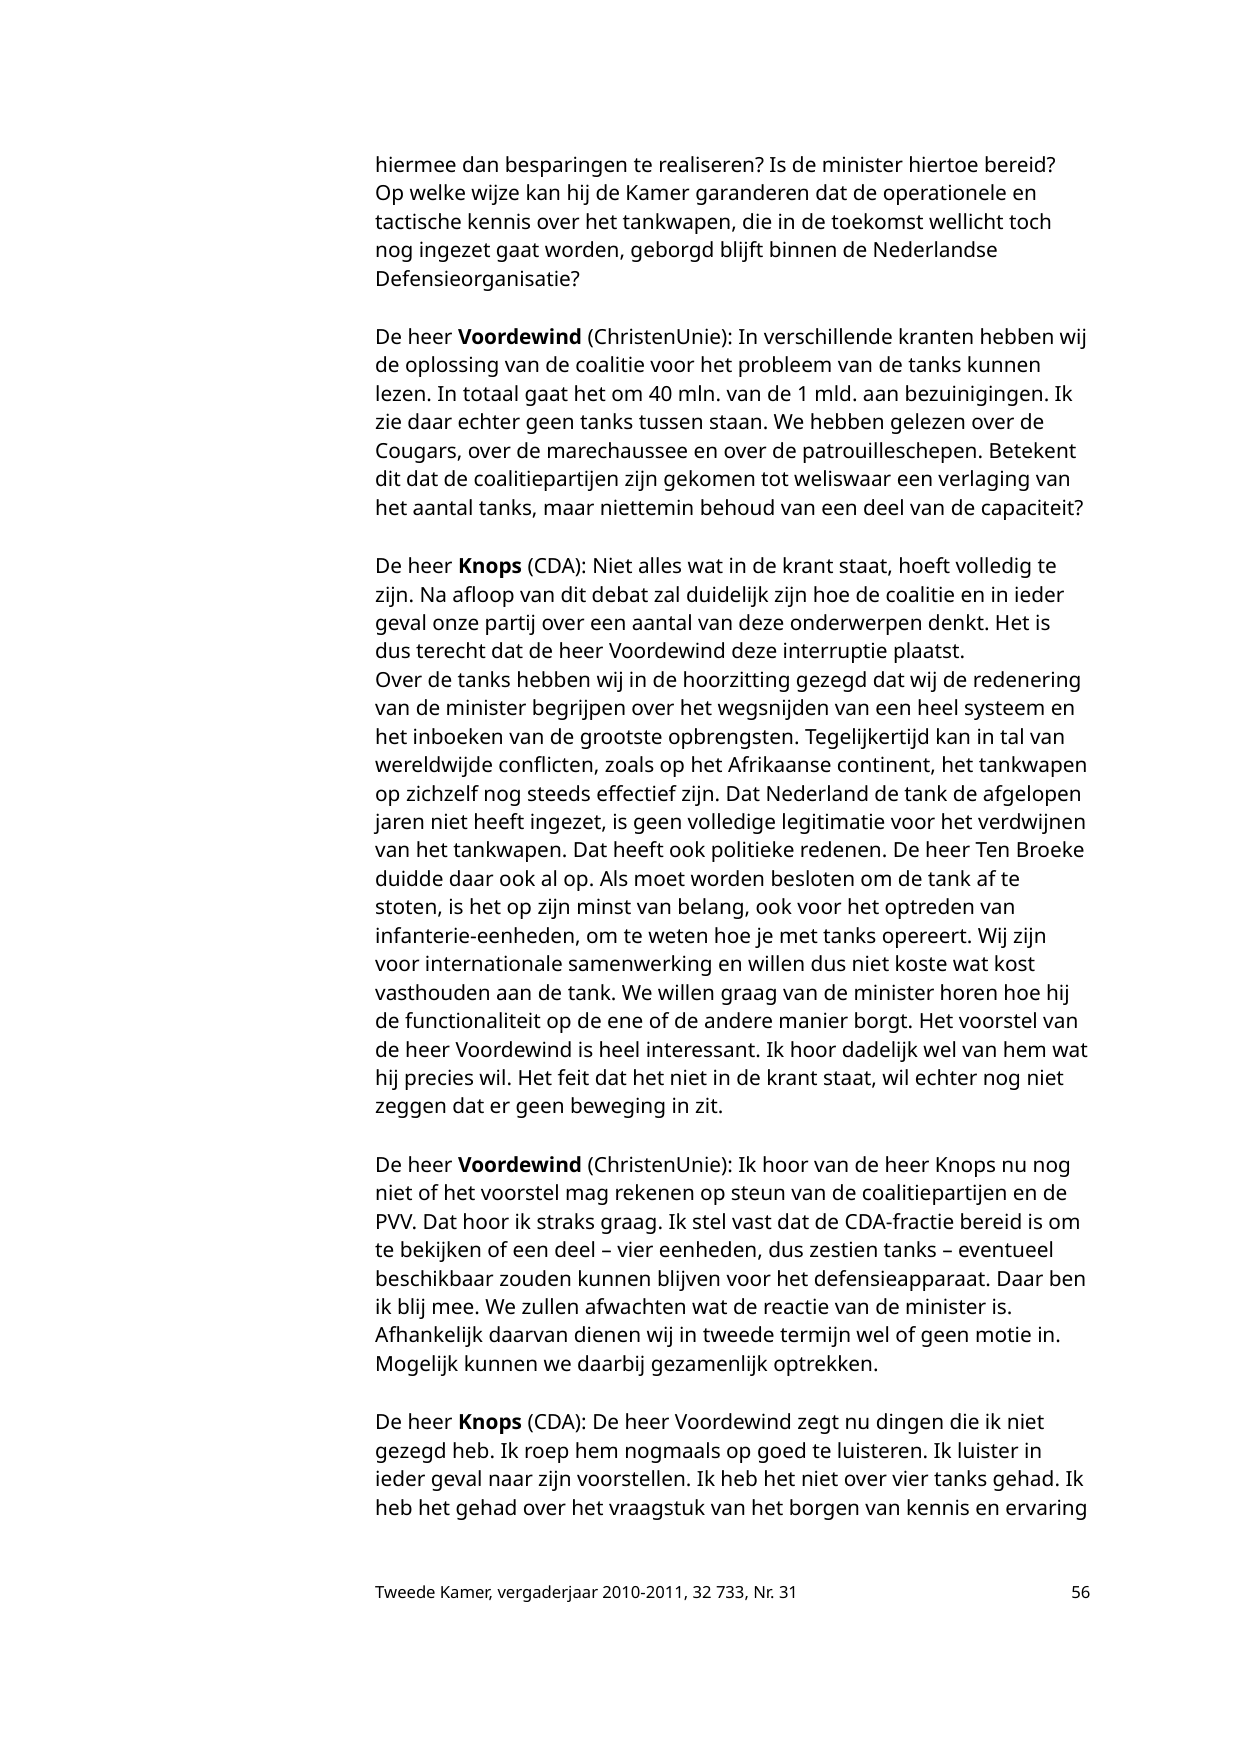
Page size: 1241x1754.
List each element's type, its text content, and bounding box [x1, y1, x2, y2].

text De heer Knops (CDA): De heer Voordewind zegt nu dingen die ik niet gezegd heb. Ik roep hem nogmaals op goed te luisteren. Ik luister in ieder geval naar zijn voorstellen. Ik heb het niet over vier tanks gehad. Ik heb het gehad over het vraagstuk van het borgen van kennis en ervaring [375, 1407, 1090, 1521]
text De heer Knops (CDA): Niet alles wat in de krant staat, hoeft volledig te zijn. Na afloop van dit debat zal duidelijk zijn hoe de coalitie en in ieder geval onze partij over een aantal van deze onderwerpen denkt. Het is dus terecht dat de heer Voordewind deze interruptie plaatst. [375, 551, 1090, 665]
text De heer Voordewind (ChristenUnie): Ik hoor van de heer Knops nu nog niet of het voorstel mag rekenen op steun van de coalitiepartijen en de PVV. Dat hoor ik straks graag. Ik stel vast dat de CDA-fractie bereid is om te bekijken of een deel – vier eenheden, dus zestien tanks – eventueel beschikbaar zouden kunnen blijven voor het defensieapparaat. Daar ben ik blij mee. We zullen afwachten wat de reactie van de minister is. Afhankelijk daarvan dienen wij in tweede termijn wel of geen motie in. Mogelijk kunnen we daarbij gezamenlijk optrekken. [375, 1150, 1090, 1377]
text Over de tanks hebben wij in de hoorzitting gezegd dat wij de redenering van de minister begrijpen over het wegsnijden van een heel systeem en het inboeken van de grootste opbrengsten. Tegelijkertijd kan in tal van wereldwijde conflicten, zoals op het Afrikaanse continent, het tankwapen op zichzelf nog steeds effectief zijn. Dat Nederland de tank de afgelopen jaren niet heeft ingezet, is geen volledige legitimatie voor het verdwijnen van het tankwapen. Dat heeft ook politieke redenen. De heer Ten Broeke duidde daar ook al op. Als moet worden besloten om de tank af te stoten, is het op zijn minst van belang, ook voor het optreden van infanterie-eenheden, om te weten hoe je met tanks opereert. Wij zijn voor internationale samenwerking en willen dus niet koste wat kost vasthouden aan de tank. We willen graag van de minister horen hoe hij de functionaliteit op de ene of de andere manier borgt. Het voorstel van de heer Voordewind is heel interessant. Ik hoor dadelijk wel van hem wat hij precies wil. Het feit dat het niet in de krant staat, wil echter nog niet zeggen dat er geen beweging in zit. [375, 665, 1090, 1120]
text hiermee dan besparingen te realiseren? Is de minister hiertoe bereid? Op welke wijze kan hij de Kamer garanderen dat de operationele en tactische kennis over het tankwapen, die in de toekomst wellicht toch nog ingezet gaat worden, geborgd blijft binnen de Nederlandse Defensieorganisatie? [375, 150, 1090, 292]
text De heer Voordewind (ChristenUnie): In verschillende kranten hebben wij de oplossing van de coalitie voor het probleem van de tanks kunnen lezen. In totaal gaat het om 40 mln. van de 1 mld. aan bezuinigingen. Ik zie daar echter geen tanks tussen staan. We hebben gelezen over de Cougars, over de marechaussee en over de patrouilleschepen. Betekent dit dat de coalitiepartijen zijn gekomen tot weliswaar een verlaging van het aantal tanks, maar niettemin behoud van een deel van de capaciteit? [375, 322, 1090, 521]
